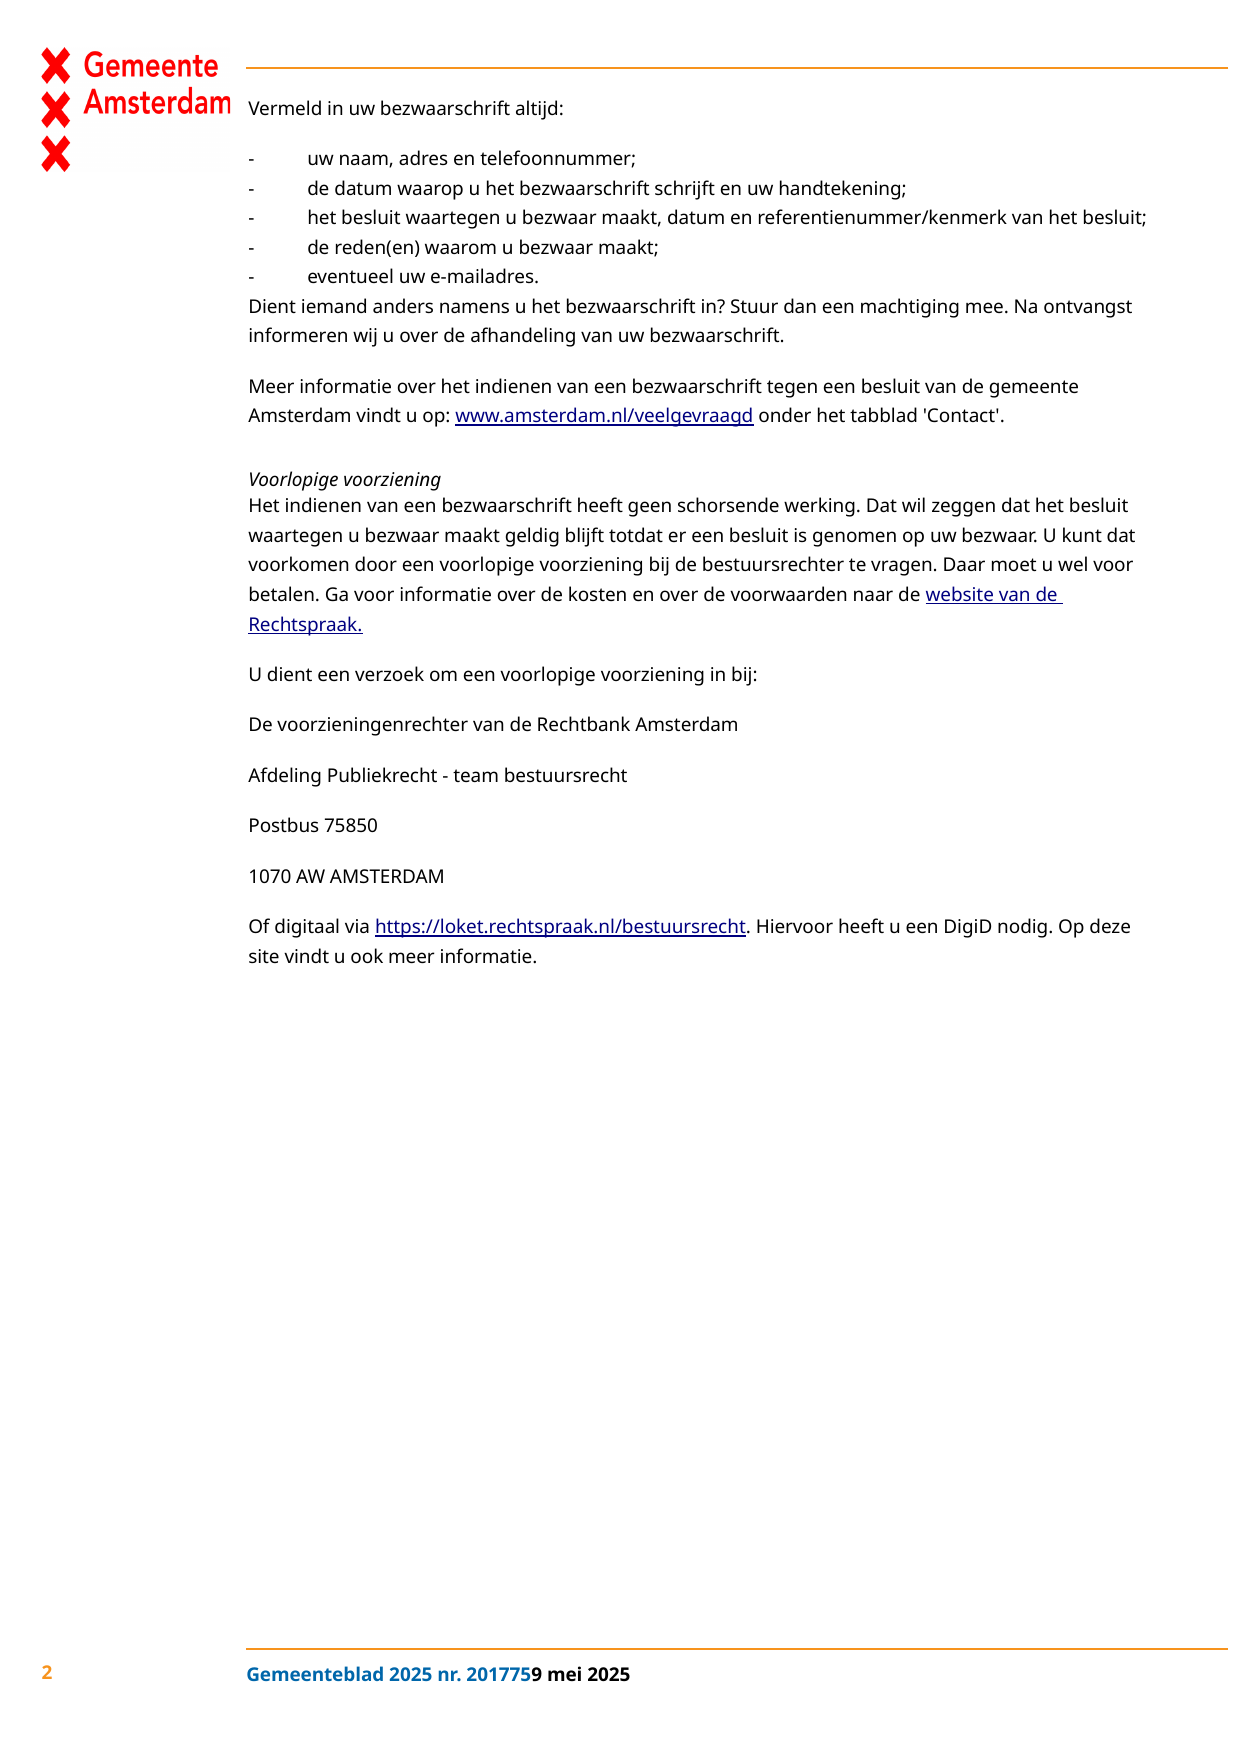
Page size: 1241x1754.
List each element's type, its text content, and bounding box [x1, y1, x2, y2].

list de datum waarop u het bezwaarschrift schrijft en uw handtekening; [248, 175, 1152, 201]
list de reden(en) waarom u bezwaar maakt; [248, 234, 1152, 260]
text Vermeld in uw bezwaarschrift altijd: [248, 95, 1152, 121]
picture [41, 47, 231, 172]
list het besluit waartegen u bezwaar maakt, datum en referentienummer/kenmerk van het besluit; [248, 204, 1152, 230]
text 1070 AW AMSTERDAM [248, 863, 1152, 888]
text Of digitaal via https://loket.rechtspraak.nl/bestuursrecht. Hiervoor heeft u een DigiD nodig. Op deze site vindt u ook meer informatie. [248, 913, 1152, 968]
text Het indienen van een bezwaarschrift heeft geen schorsende werking. Dat wil zeggen dat het besluit waartegen u bezwaar maakt geldig blijft totdat er een besluit is genomen op uw bezwaar. U kunt dat voorkomen door een voorlopige voorziening bij de bestuursrechter te vragen. Daar moet u wel voor betalen. Ga voor informatie over de kosten en over de voorwaarden naar de website van de Rechtspraak. [248, 492, 1152, 636]
text Voorlopige voorziening [248, 467, 1152, 492]
text Dient iemand anders namens u het bezwaarschrift in? Stuur dan een machtiging mee. Na ontvangst informeren wij u over de afhandeling van uw bezwaarschrift. [248, 293, 1152, 348]
text Meer informatie over het indienen van een bezwaarschrift tegen een besluit van de gemeente Amsterdam vindt u op: www.amsterdam.nl/veelgevraagd onder het tabblad 'Contact'. [248, 373, 1152, 428]
text Postbus 75850 [248, 812, 1152, 838]
text De voorzieningenrechter van de Rechtbank Amsterdam [248, 712, 1152, 737]
text Afdeling Publiekrecht - team bestuursrecht [248, 762, 1152, 788]
list uw naam, adres en telefoonnummer; [248, 145, 1152, 171]
text U dient een verzoek om een voorlopige voorziening in bij: [248, 661, 1152, 687]
list eventueel uw e-mailadres. [248, 263, 1152, 289]
